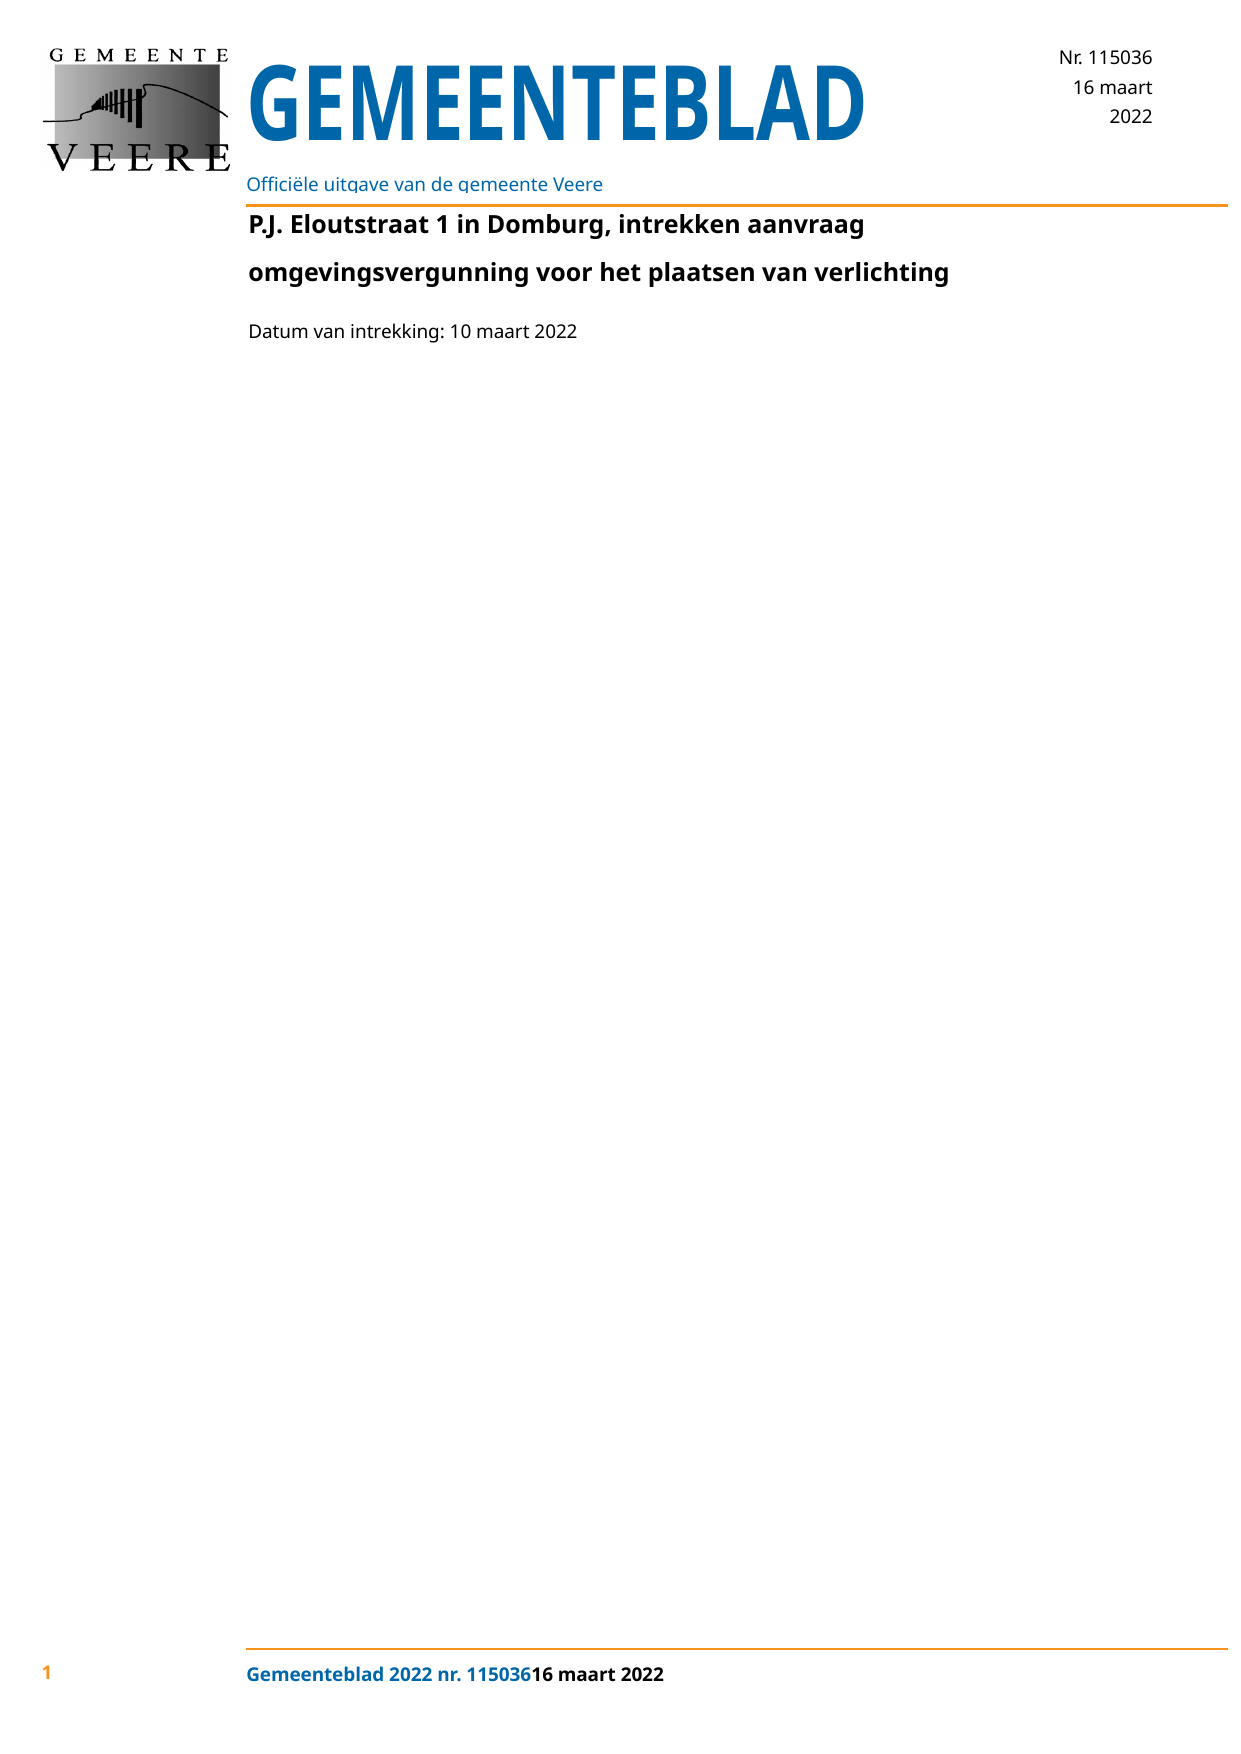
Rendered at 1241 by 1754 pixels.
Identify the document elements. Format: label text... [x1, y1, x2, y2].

text Datum van intrekking: 10 maart 2022 [248, 318, 1152, 344]
text P.J. Eloutstraat 1 in Domburg, intrekken aanvraag omgevingsvergunning voor het plaatsen van verlichting [248, 207, 1152, 288]
picture [41, 47, 231, 172]
